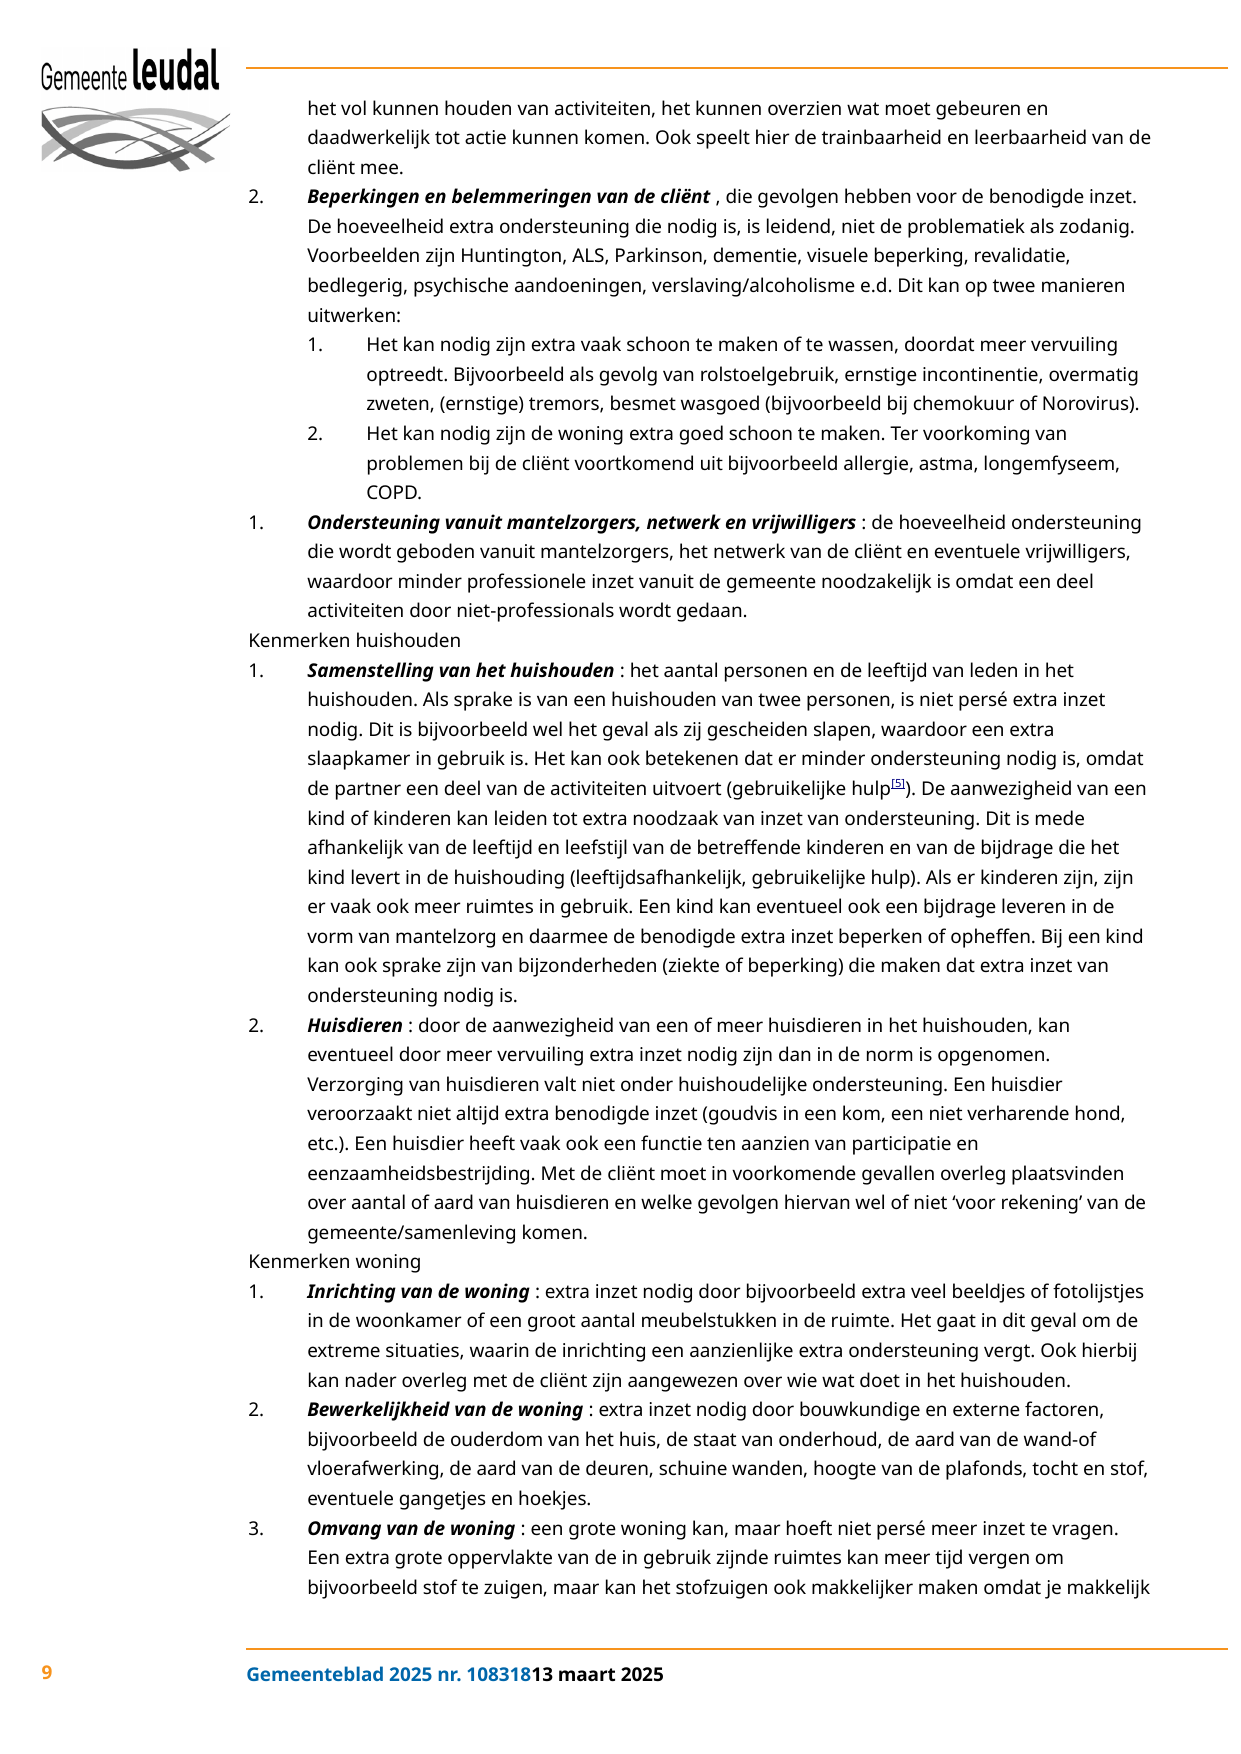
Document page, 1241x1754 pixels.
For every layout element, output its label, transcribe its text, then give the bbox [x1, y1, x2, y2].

list Omvang van de woning : een grote woning kan, maar hoeft niet persé meer inzet te vragen. Een extra grote oppervlakte van de in gebruik zijnde ruimtes kan meer tijd vergen om bijvoorbeeld stof te zuigen, maar kan het stofzuigen ook makkelijker maken omdat je makkelijk [248, 1515, 1152, 1600]
picture [41, 47, 231, 172]
text Kenmerken woning [248, 1248, 1152, 1274]
list Beperkingen en belemmeringen van de cliënt , die gevolgen hebben voor de benodigde inzet. De hoeveelheid extra ondersteuning die nodig is, is leidend, niet de problematiek als zodanig. Voorbeelden zijn Huntington, ALS, Parkinson, dementie, visuele beperking, revalidatie, bedlegerig, psychische aandoeningen, verslaving/alcoholisme e.d. Dit kan op twee manieren uitwerken: [248, 183, 1152, 328]
list Ondersteuning vanuit mantelzorgers, netwerk en vrijwilligers : de hoeveelheid ondersteuning die wordt geboden vanuit mantelzorgers, het netwerk van de cliënt en eventuele vrijwilligers, waardoor minder professionele inzet vanuit de gemeente noodzakelijk is omdat een deel activiteiten door niet-professionals wordt gedaan. [248, 509, 1152, 623]
list Het kan nodig zijn extra vaak schoon te maken of te wassen, doordat meer vervuiling optreedt. Bijvoorbeeld als gevolg van rolstoelgebruik, ernstige incontinentie, overmatig zweten, (ernstige) tremors, besmet wasgoed (bijvoorbeeld bij chemokuur of Norovirus). [307, 331, 1152, 416]
list Samenstelling van het huishouden : het aantal personen en de leeftijd van leden in het huishouden. Als sprake is van een huishouden van twee personen, is niet persé extra inzet nodig. Dit is bijvoorbeeld wel het geval als zij gescheiden slapen, waardoor een extra slaapkamer in gebruik is. Het kan ook betekenen dat er minder ondersteuning nodig is, omdat de partner een deel van de activiteiten uitvoert (gebruikelijke hulp[5]). De aanwezigheid van een kind of kinderen kan leiden tot extra noodzaak van inzet van ondersteuning. Dit is mede afhankelijk van de leeftijd en leefstijl van de betreffende kinderen en van de bijdrage die het kind levert in de huishouding (leeftijdsafhankelijk, gebruikelijke hulp). Als er kinderen zijn, zijn er vaak ook meer ruimtes in gebruik. Een kind kan eventueel ook een bijdrage leveren in de vorm van mantelzorg en daarmee de benodigde extra inzet beperken of opheffen. Bij een kind kan ook sprake zijn van bijzonderheden (ziekte of beperking) die maken dat extra inzet van ondersteuning nodig is. [248, 657, 1152, 1008]
list Het kan nodig zijn de woning extra goed schoon te maken. Ter voorkoming van problemen bij de cliënt voortkomend uit bijvoorbeeld allergie, astma, longemfyseem, COPD. [307, 420, 1152, 505]
list Inrichting van de woning : extra inzet nodig door bijvoorbeeld extra veel beeldjes of fotolijstjes in de woonkamer of een groot aantal meubelstukken in de ruimte. Het gaat in dit geval om de extreme situaties, waarin de inrichting een aanzien­lijke extra ondersteuning vergt. Ook hierbij kan nader overleg met de cliënt zijn aangewezen over wie wat doet in het huishouden. [248, 1278, 1152, 1393]
list Huisdieren : door de aanwezigheid van een of meer huisdieren in het huishouden, kan eventueel door meer vervuiling extra inzet nodig zijn dan in de norm is opgenomen. Verzorging van huisdieren valt niet onder huishoudelijke ondersteuning. Een huisdier veroorzaakt niet altijd extra benodigde inzet (goudvis in een kom, een niet verharende hond, etc.). Een huisdier heeft vaak ook een functie ten aanzien van participatie en eenzaamheidsbestrijding. Met de cliënt moet in voorkomende gevallen overleg plaatsvinden over aantal of aard van huisdieren en welke gevolgen hiervan wel of niet ‘voor rekening’ van de gemeente/samenleving komen. [248, 1012, 1152, 1245]
text Kenmerken huishouden [248, 627, 1152, 653]
list het vol kunnen houden van activiteiten, het kunnen overzien wat moet gebeuren en daadwerkelijk tot actie kunnen komen. Ook speelt hier de trainbaarheid en leerbaarheid van de cliënt mee. [248, 95, 1152, 180]
list Bewerkelijkheid van de woning : extra inzet nodig door bouwkundige en externe factoren, bijvoorbeeld de ouderdom van het huis, de staat van onderhoud, de aard van de wand-of vloerafwerking, de aard van de deuren, schuine wanden, hoogte van de plafonds, tocht en stof, eventuele gangetjes en hoekjes. [248, 1396, 1152, 1511]
